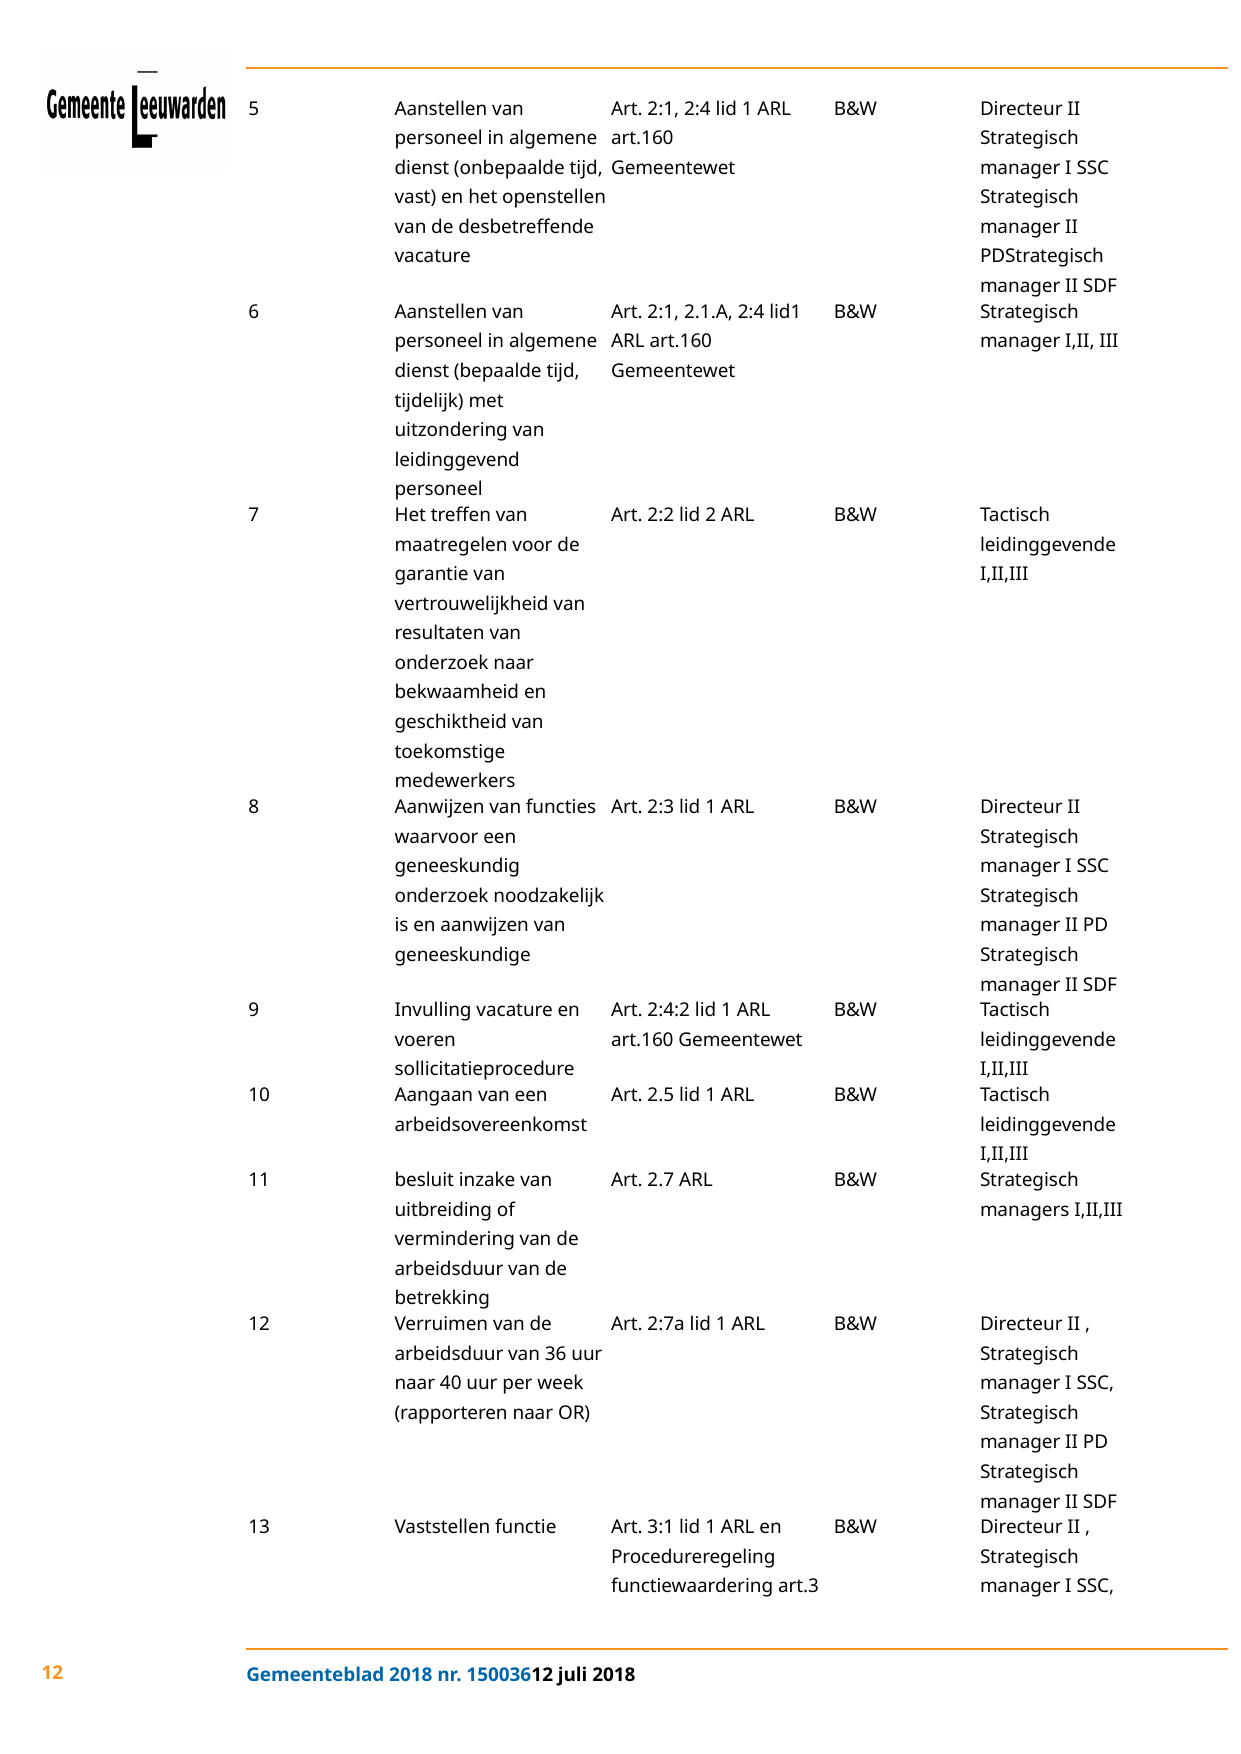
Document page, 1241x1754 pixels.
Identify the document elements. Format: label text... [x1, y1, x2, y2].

table_cell 8 [248, 793, 394, 996]
table_cell B&W [834, 1310, 980, 1513]
table_cell Art. 2:3 lid 1 ARL [611, 793, 833, 996]
table_cell Strategisch managers I,II,III [980, 1166, 1152, 1310]
table_cell Verruimen van de arbeidsduur van 36 uur naar 40 uur per week (rapporteren naar OR) [394, 1310, 611, 1513]
table_cell B&W [834, 1166, 980, 1310]
table_cell Art. 3:1 lid 1 ARL en Procedureregeling functiewaardering art.3 [611, 1514, 833, 1598]
table_cell Tactisch leidinggevende I,II,III [980, 501, 1152, 793]
table_cell Art. 2:1, 2:4 lid 1 ARL art.160 Gemeentewet [611, 95, 833, 298]
table_cell Aanstellen van personeel in algemene dienst (bepaalde tijd, tijdelijk) met uitzondering van leidinggevend personeel [394, 298, 611, 501]
table_cell Directeur II , Strategisch manager I SSC, [980, 1514, 1152, 1598]
table_cell B&W [834, 793, 980, 996]
picture [41, 47, 231, 172]
table_cell B&W [834, 1514, 980, 1598]
table_cell besluit inzake van uitbreiding of vermindering van de arbeidsduur van de betrekking [394, 1166, 611, 1310]
table_cell 11 [248, 1166, 394, 1310]
table_cell Aangaan van een arbeidsovereenkomst [394, 1081, 611, 1166]
table_cell Het treffen van maatregelen voor de garantie van vertrouwelijkheid van resultaten van onderzoek naar bekwaamheid en geschiktheid van toekomstige medewerkers [394, 501, 611, 793]
table_cell Tactisch leidinggevende I,II,III [980, 1081, 1152, 1166]
table_cell B&W [834, 501, 980, 793]
table_cell Art. 2:1, 2.1.A, 2:4 lid1 ARL art.160 Gemeentewet [611, 298, 833, 501]
table_cell Art. 2:4:2 lid 1 ARL art.160 Gemeentewet [611, 996, 833, 1081]
table_cell Tactisch leidinggevende I,II,III [980, 996, 1152, 1081]
table_cell Invulling vacature en voeren sollicitatieprocedure [394, 996, 611, 1081]
table_cell Directeur II Strategisch manager I SSC Strategisch manager II PD Strategisch manager II SDF [980, 793, 1152, 996]
table_cell B&W [834, 95, 980, 298]
table_cell Art. 2:2 lid 2 ARL [611, 501, 833, 793]
table_cell B&W [834, 1081, 980, 1166]
table_cell Directeur II Strategisch manager I SSC Strategisch manager II PDStrategisch manager II SDF [980, 95, 1152, 298]
table_cell B&W [834, 996, 980, 1081]
table_cell 6 [248, 298, 394, 501]
table_cell Art. 2.7 ARL [611, 1166, 833, 1310]
table_cell Art. 2:7a lid 1 ARL [611, 1310, 833, 1513]
table_cell 10 [248, 1081, 394, 1166]
table_cell Directeur II , Strategisch manager I SSC, Strategisch manager II PD Strategisch manager II SDF [980, 1310, 1152, 1513]
table_cell 13 [248, 1514, 394, 1598]
table_cell 12 [248, 1310, 394, 1513]
table_cell Aanwijzen van functies waarvoor een geneeskundig onderzoek noodzakelijk is en aanwijzen van geneeskundige [394, 793, 611, 996]
table_cell Vaststellen functie [394, 1514, 611, 1598]
table_cell Aanstellen van personeel in algemene dienst (onbepaalde tijd, vast) en het openstellen van de desbetreffende vacature [394, 95, 611, 298]
table_cell 9 [248, 996, 394, 1081]
table_cell B&W [834, 298, 980, 501]
table_cell Art. 2.5 lid 1 ARL [611, 1081, 833, 1166]
table_cell Strategisch manager I,II, III [980, 298, 1152, 501]
table_cell 7 [248, 501, 394, 793]
table_cell 5 [248, 95, 394, 298]
